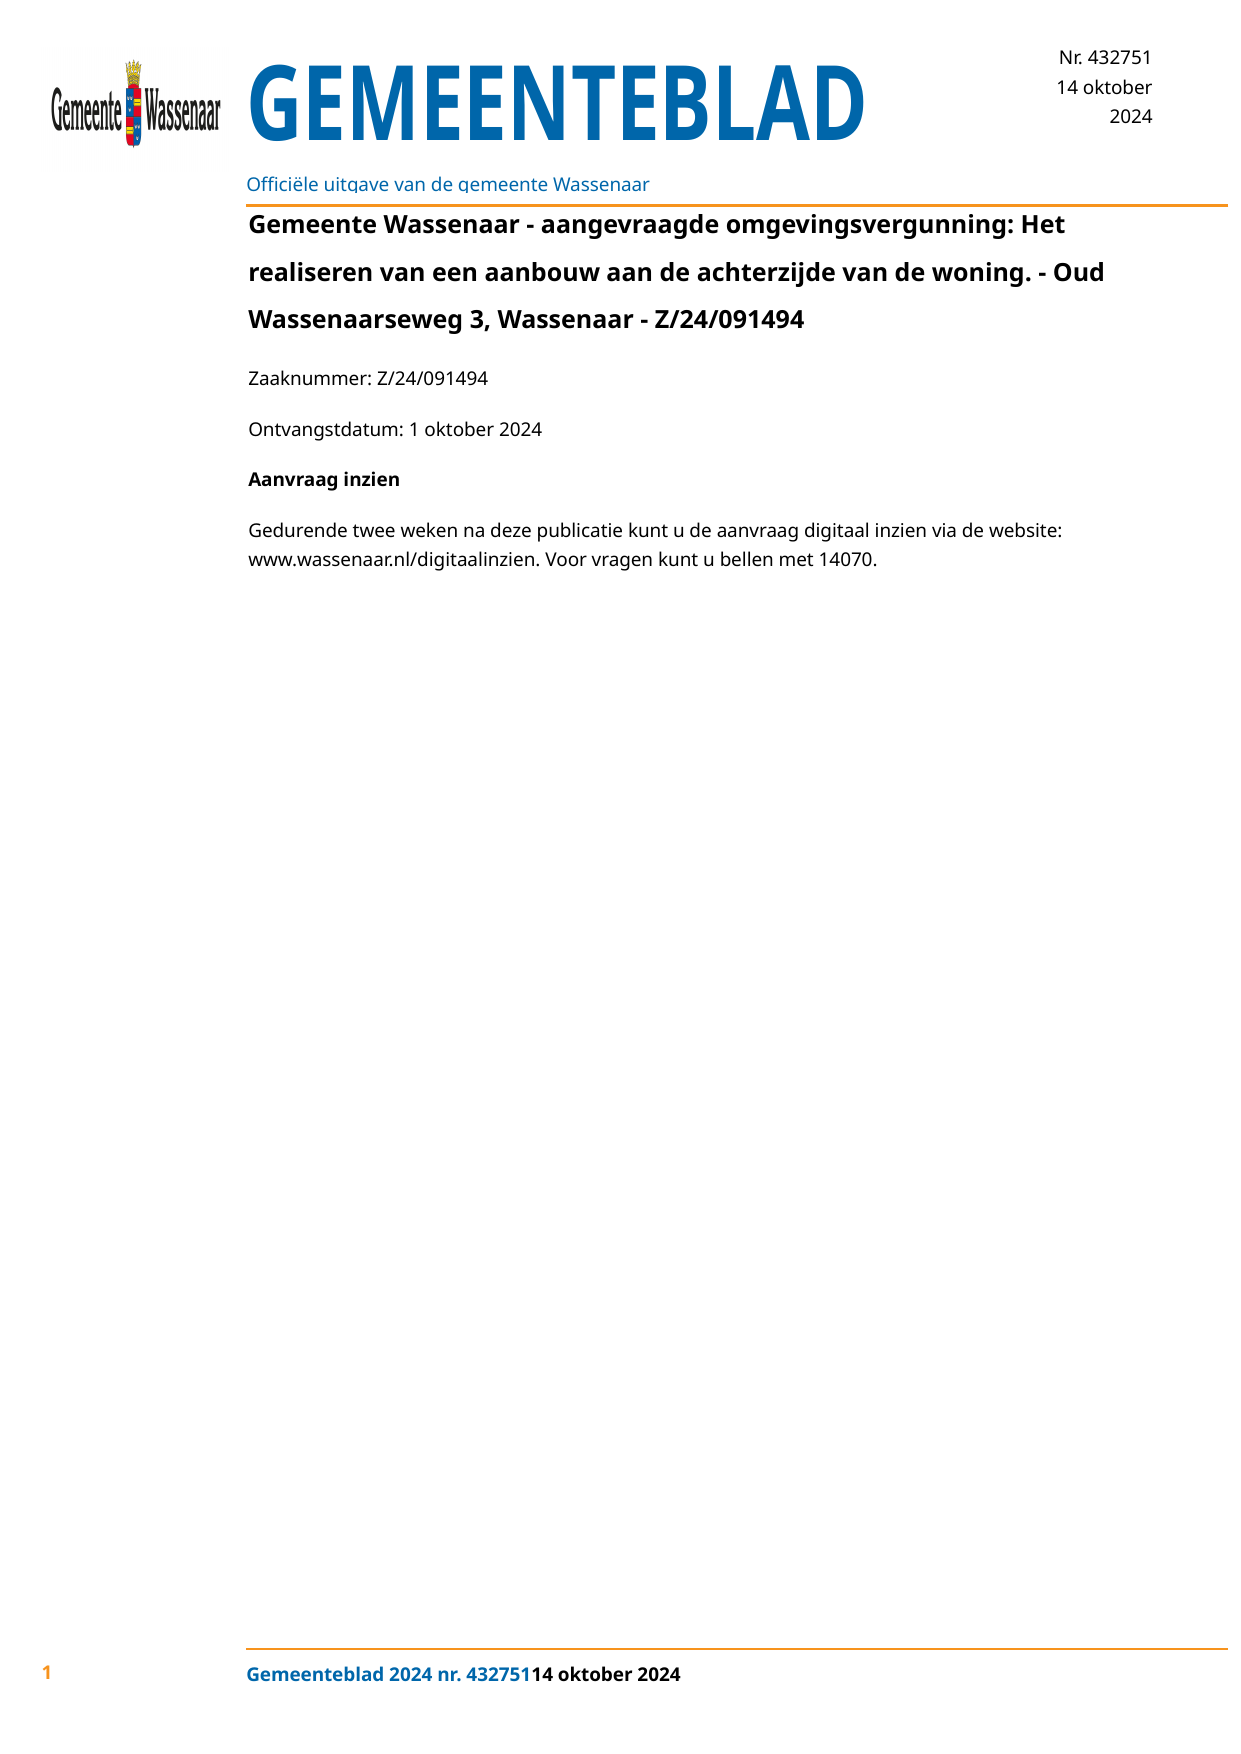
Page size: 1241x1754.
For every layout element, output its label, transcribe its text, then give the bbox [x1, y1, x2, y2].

text Gemeente Wassenaar - aangevraagde omgevingsvergunning: Het realiseren van een aanbouw aan de achterzijde van de woning. - Oud Wassenaarseweg 3, Wassenaar - Z/24/091494 [248, 207, 1152, 336]
text Aanvraag inzien [248, 466, 1152, 492]
picture [41, 47, 231, 172]
text Ontvangstdatum: 1 oktober 2024 [248, 416, 1152, 442]
text Gedurende twee weken na deze publicatie kunt u de aanvraag digitaal inzien via de website: www.wassenaar.nl/digitaalinzien. Voor vragen kunt u bellen met 14070. [248, 517, 1152, 572]
text Zaaknummer: Z/24/091494 [248, 366, 1152, 391]
